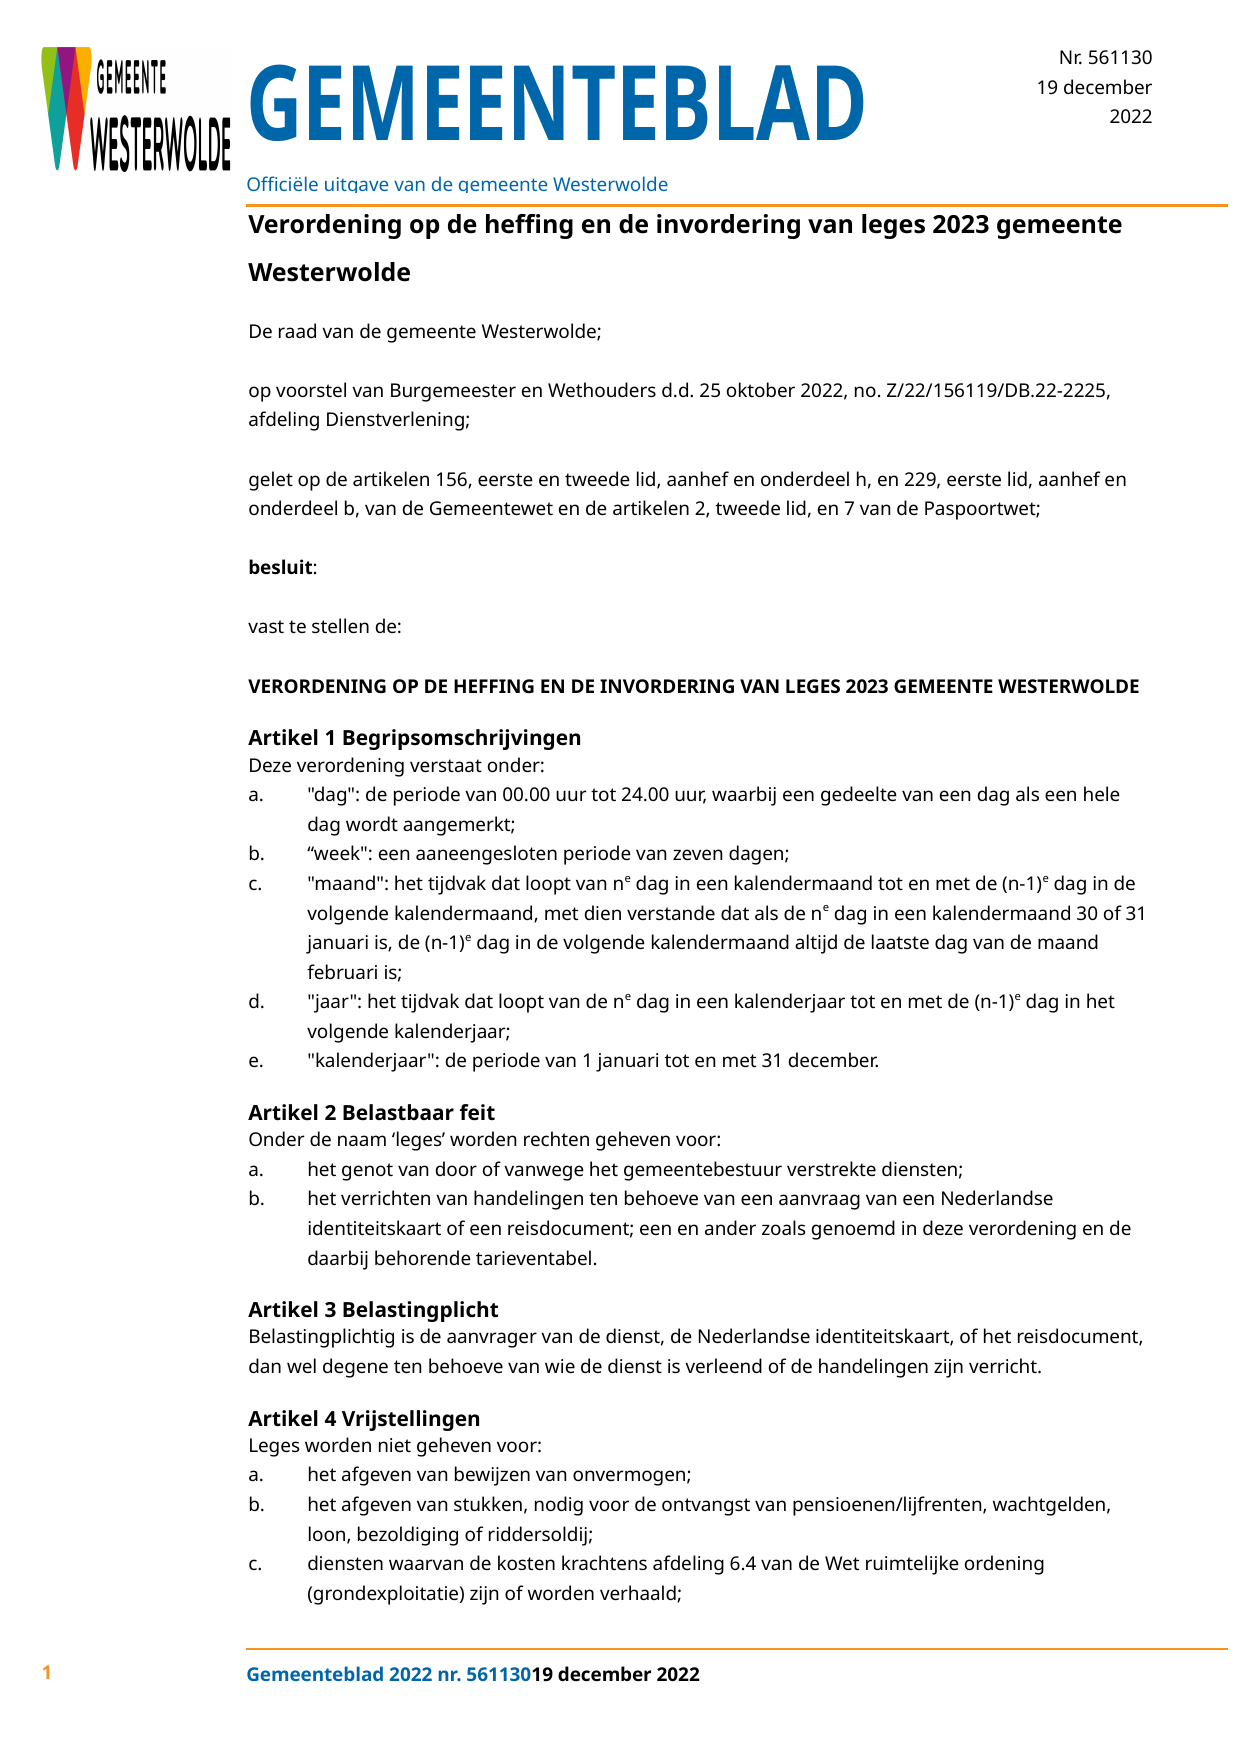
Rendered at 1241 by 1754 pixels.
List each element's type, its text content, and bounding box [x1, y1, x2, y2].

text besluit: [248, 554, 1152, 580]
list het afgeven van stukken, nodig voor de ontvangst van pensioenen/lijfrenten, wachtgelden, loon, bezoldiging of riddersoldij; [248, 1491, 1152, 1547]
text Deze verordening verstaat onder: [248, 752, 1152, 777]
list diensten waarvan de kosten krachtens afdeling 6.4 van de Wet ruimtelijke ordening (grondexploitatie) zijn of worden verhaald; [248, 1550, 1152, 1606]
text Artikel 4 Vrijstellingen [248, 1404, 1152, 1432]
text gelet op de artikelen 156, eerste en tweede lid, aanhef en onderdeel h, en 229, eerste lid, aanhef en onderdeel b, van de Gemeentewet en de artikelen 2, tweede lid, en 7 van de Paspoortwet; [248, 466, 1152, 521]
text Onder de naam ‘leges’ worden rechten geheven voor: [248, 1126, 1152, 1152]
text Leges worden niet geheven voor: [248, 1432, 1152, 1458]
text Verordening op de heffing en de invordering van leges 2023 gemeente Westerwolde [248, 207, 1152, 288]
text Artikel 3 Belastingplicht [248, 1295, 1152, 1324]
text Artikel 1 Begripsomschrijvingen [248, 723, 1152, 752]
list "maand": het tijdvak dat loopt van ne dag in een kalendermaand tot en met de (n-1)e dag in de volgende kalendermaand, met dien verstande dat als de ne dag in een kalendermaand 30 of 31 januari is, de (n-1)e dag in de volgende kalendermaand altijd de laatste dag van de maand februari is; [248, 870, 1152, 984]
list het verrichten van handelingen ten behoeve van een aanvraag van een Nederlandse identiteitskaart of een reisdocument; een en ander zoals genoemd in deze verordening en de daarbij behorende tarieventabel. [248, 1186, 1152, 1271]
list het afgeven van bewijzen van onvermogen; [248, 1462, 1152, 1487]
text op voorstel van Burgemeester en Wethouders d.d. 25 oktober 2022, no. Z/22/156119/DB.22-2225, afdeling Dienstverlening; [248, 377, 1152, 432]
list "kalenderjaar": de periode van 1 januari tot en met 31 december. [248, 1048, 1152, 1073]
text Artikel 2 Belastbaar feit [248, 1098, 1152, 1126]
list “week": een aaneengesloten periode van zeven dagen; [248, 841, 1152, 866]
picture [41, 47, 231, 172]
list "jaar": het tijdvak dat loopt van de ne dag in een kalenderjaar tot en met de (n-1)e dag in het volgende kalenderjaar; [248, 988, 1152, 1044]
list "dag": de periode van 00.00 uur tot 24.00 uur, waarbij een gedeelte van een dag als een hele dag wordt aangemerkt; [248, 781, 1152, 837]
text VERORDENING OP DE HEFFING EN DE INVORDERING VAN LEGES 2023 GEMEENTE WESTERWOLDE [248, 673, 1152, 699]
list het genot van door of vanwege het gemeentebestuur verstrekte diensten; [248, 1156, 1152, 1182]
text Belastingplichtig is de aanvrager van de dienst, de Nederlandse identiteitskaart, of het reisdocument, dan wel degene ten behoeve van wie de dienst is verleend of de handelingen zijn verricht. [248, 1324, 1152, 1379]
text De raad van de gemeente Westerwolde; [248, 318, 1152, 344]
text vast te stellen de: [248, 614, 1152, 639]
